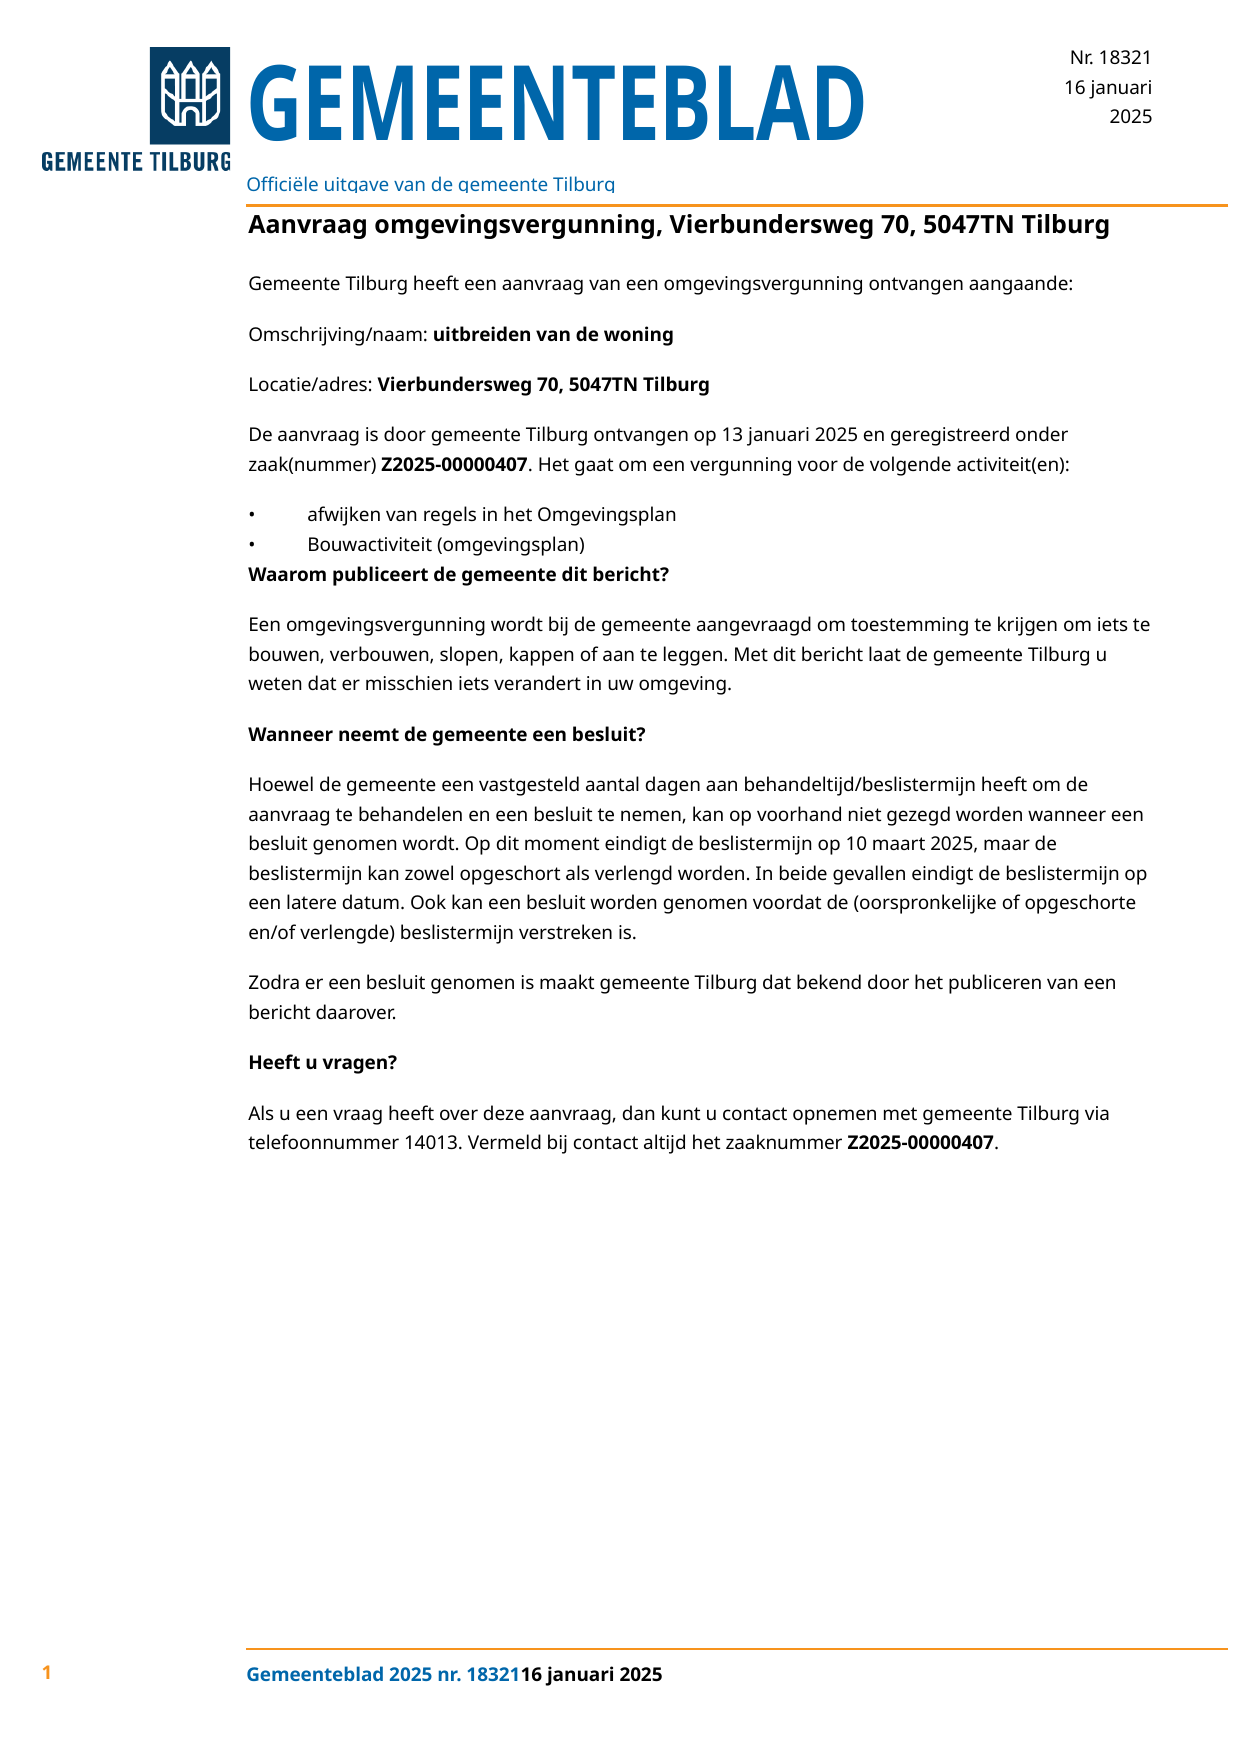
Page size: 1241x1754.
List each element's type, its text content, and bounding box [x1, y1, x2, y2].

text Als u een vraag heeft over deze aanvraag, dan kunt u contact opnemen met gemeente Tilburg via telefoonnummer 14013. Vermeld bij contact altijd het zaaknummer Z2025-00000407. [248, 1100, 1152, 1155]
picture [41, 47, 231, 172]
text Heeft u vragen? [248, 1049, 1152, 1075]
text Wanneer neemt de gemeente een besluit? [248, 721, 1152, 746]
text Waarom publiceert de gemeente dit bericht? [248, 561, 1152, 586]
text Omschrijving/naam: uitbreiden van de woning [248, 321, 1152, 346]
list Bouwactiviteit (omgevingsplan) [248, 531, 1152, 557]
text Gemeente Tilburg heeft een aanvraag van een omgevingsvergunning ontvangen aangaande: [248, 270, 1152, 296]
text Zodra er een besluit genomen is maakt gemeente Tilburg dat bekend door het publiceren van een bericht daarover. [248, 969, 1152, 1025]
text De aanvraag is door gemeente Tilburg ontvangen op 13 januari 2025 en geregistreerd onder zaak(nummer) Z2025-00000407. Het gaat om een vergunning voor de volgende activiteit(en): [248, 422, 1152, 477]
text Hoewel de gemeente een vastgesteld aantal dagen aan behandeltijd/beslistermijn heeft om de aanvraag te behandelen en een besluit te nemen, kan op voorhand niet gezegd worden wanneer een besluit genomen wordt. Op dit moment eindigt de beslistermijn op 10 maart 2025, maar de beslistermijn kan zowel opgeschort als verlengd worden. In beide gevallen eindigt de beslistermijn op een latere datum. Ook kan een besluit worden genomen voordat de (oorspronkelijke of opgeschorte en/of verlengde) beslistermijn verstreken is. [248, 771, 1152, 945]
list afwijken van regels in het Omgevingsplan [248, 502, 1152, 527]
text Locatie/adres: Vierbundersweg 70, 5047TN Tilburg [248, 371, 1152, 397]
text Een omgevingsvergunning wordt bij de gemeente aangevraagd om toestemming te krijgen om iets te bouwen, verbouwen, slopen, kappen of aan te leggen. Met dit bericht laat de gemeente Tilburg u weten dat er misschien iets verandert in uw omgeving. [248, 611, 1152, 696]
text Aanvraag omgevingsvergunning, Vierbundersweg 70, 5047TN Tilburg [248, 207, 1152, 241]
